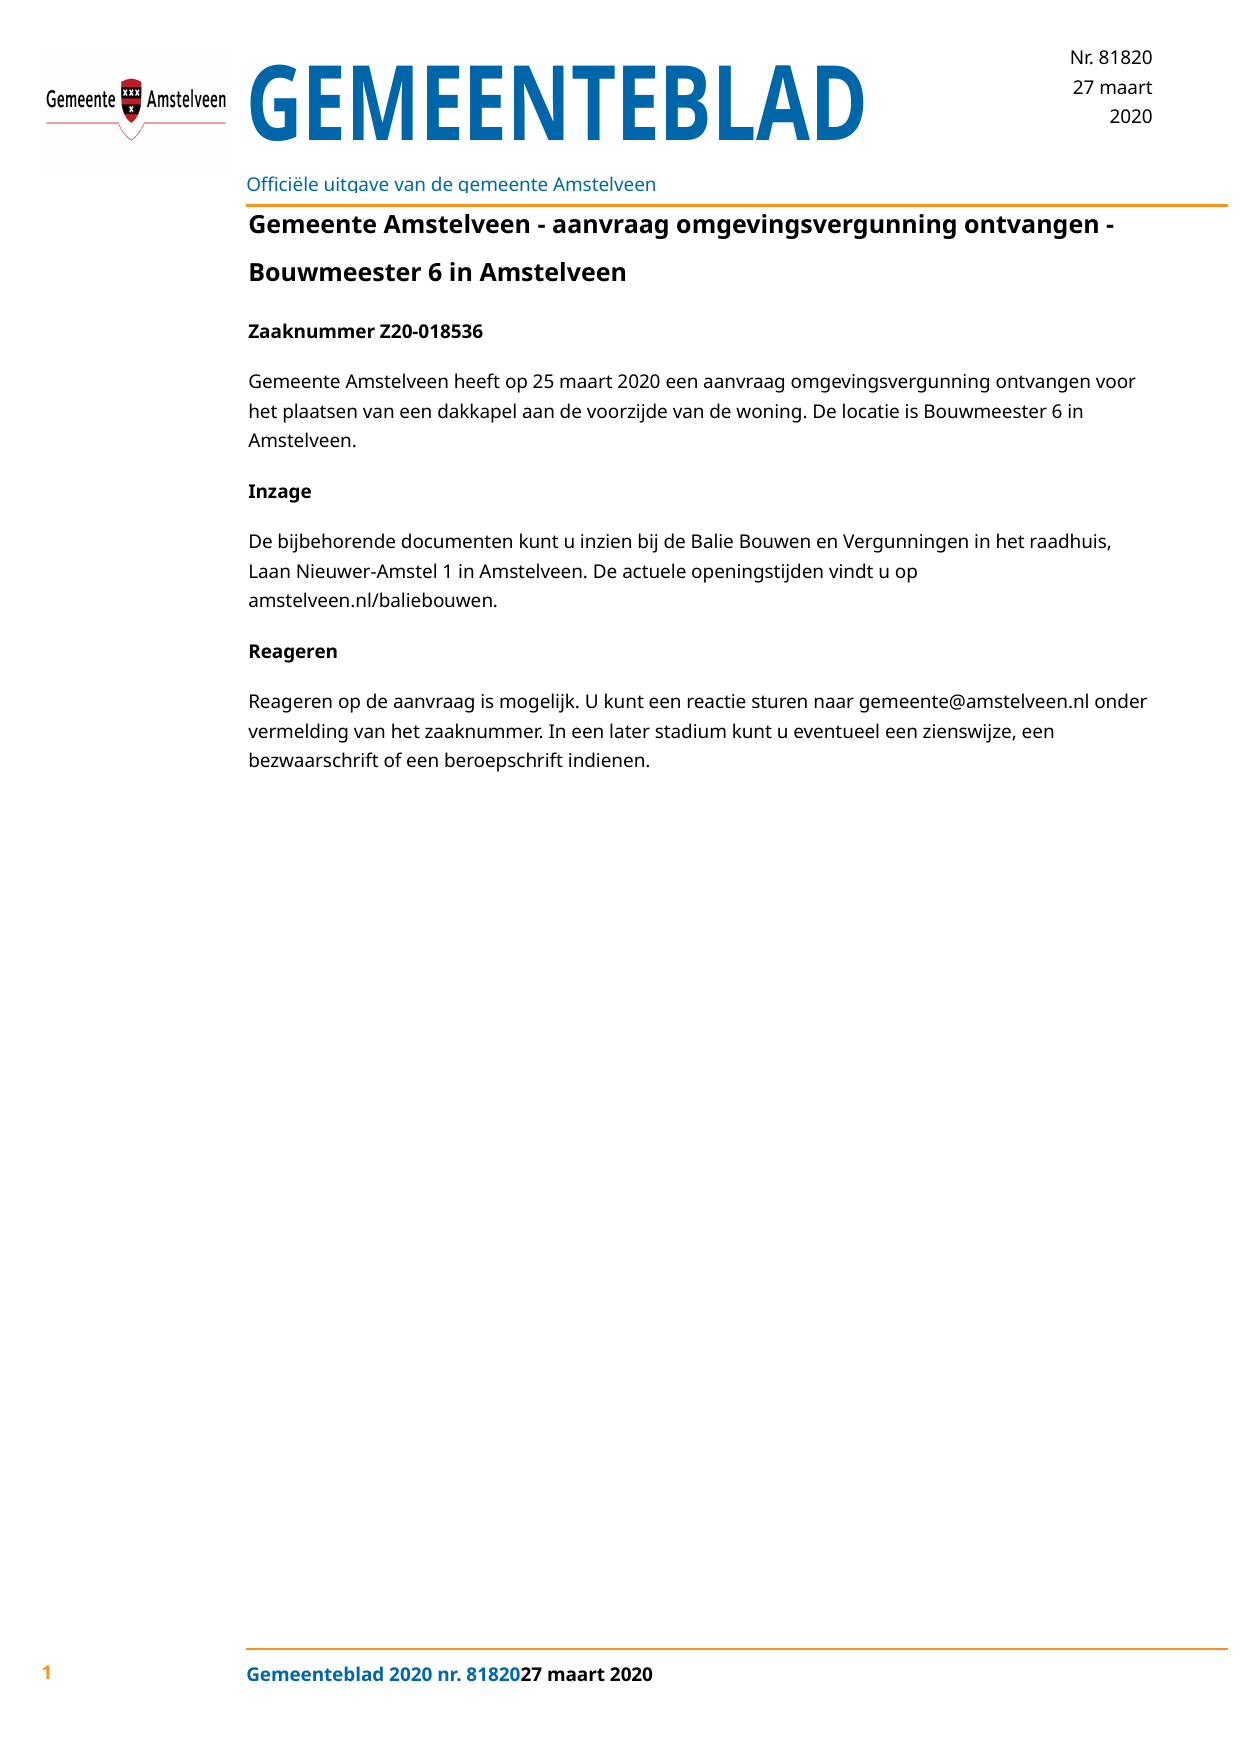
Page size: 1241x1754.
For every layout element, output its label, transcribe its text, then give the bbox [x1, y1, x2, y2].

text Gemeente Amstelveen heeft op 25 maart 2020 een aanvraag omgevingsvergunning ontvangen voor het plaatsen van een dakkapel aan de voorzijde van de woning. De locatie is Bouwmeester 6 in Amstelveen. [248, 368, 1152, 453]
text Reageren op de aanvraag is mogelijk. U kunt een reactie sturen naar gemeente@amstelveen.nl onder vermelding van het zaaknummer. In een later stadium kunt u eventueel een zienswijze, een bezwaarschrift of een beroepschrift indienen. [248, 688, 1152, 773]
text Reageren [248, 638, 1152, 664]
picture [41, 47, 231, 172]
text Zaaknummer Z20-018536 [248, 318, 1152, 344]
text De bijbehorende documenten kunt u inzien bij de Balie Bouwen en Vergunningen in het raadhuis, Laan Nieuwer-Amstel 1 in Amstelveen. De actuele openingstijden vindt u op amstelveen.nl/baliebouwen. [248, 528, 1152, 613]
text Gemeente Amstelveen - aanvraag omgevingsvergunning ontvangen - Bouwmeester 6 in Amstelveen [248, 207, 1152, 288]
text Inzage [248, 478, 1152, 504]
